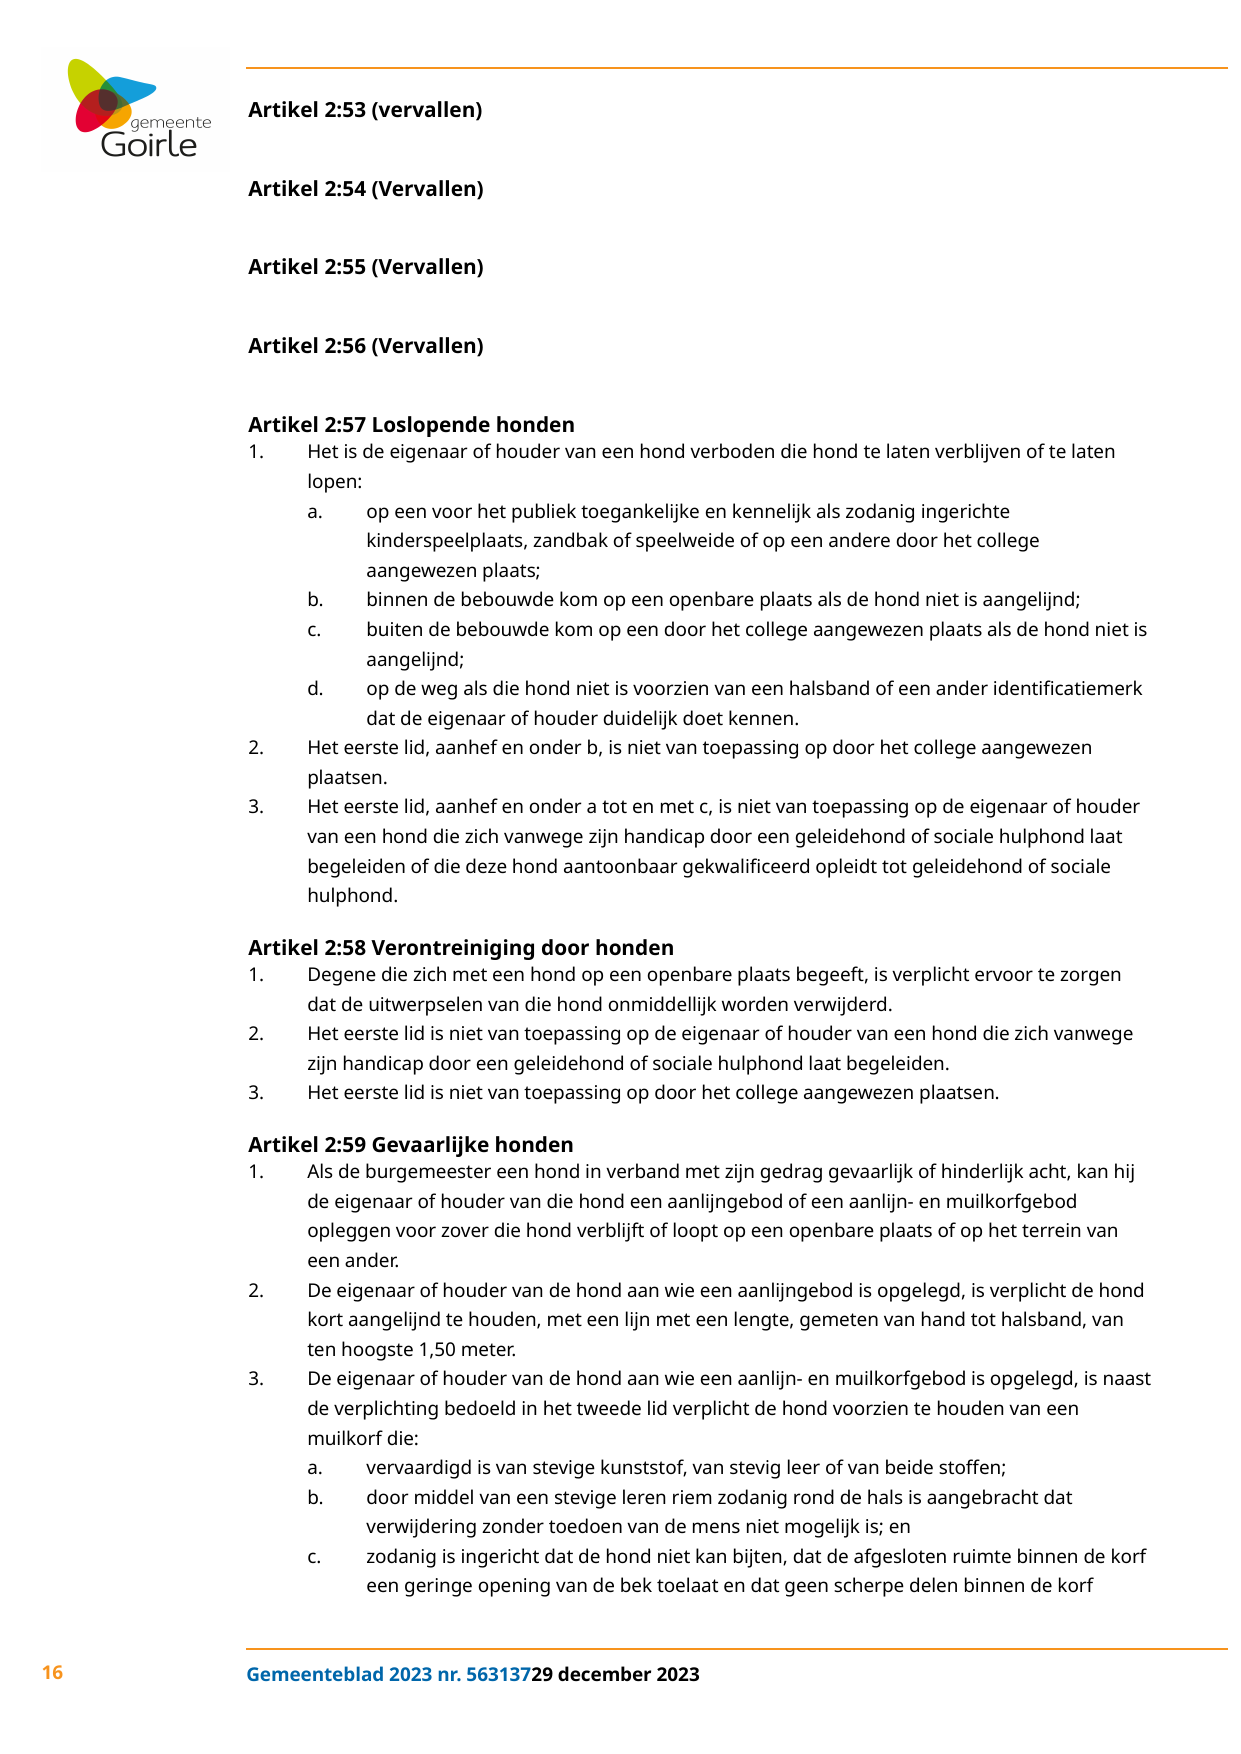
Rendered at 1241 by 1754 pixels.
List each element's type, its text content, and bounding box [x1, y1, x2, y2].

picture [41, 47, 231, 172]
list Het eerste lid, aanhef en onder b, is niet van toepassing op door het college aangewezen plaatsen. [248, 734, 1152, 790]
text Artikel 2:55 (Vervallen) [248, 252, 1152, 281]
text Artikel 2:58 Verontreiniging door honden [248, 933, 1152, 961]
list Het is de eigenaar of houder van een hond verboden die hond te laten verblijven of te laten lopen: [248, 439, 1152, 494]
list buiten de bebouwde kom op een door het college aangewezen plaats als de hond niet is aangelijnd; [307, 616, 1152, 671]
text Artikel 2:57 Loslopende honden [248, 410, 1152, 439]
text Artikel 2:56 (Vervallen) [248, 331, 1152, 360]
text Artikel 2:54 (Vervallen) [248, 174, 1152, 202]
list Het eerste lid, aanhef en onder a tot en met c, is niet van toepassing op de eigenaar of houder van een hond die zich vanwege zijn handicap door een geleidehond of sociale hulphond laat begeleiden of die deze hond aantoonbaar gekwalificeerd opleidt tot geleidehond of sociale hulphond. [248, 794, 1152, 908]
list De eigenaar of houder van de hond aan wie een aanlijn- en muilkorfgebod is opgelegd, is naast de verplichting bedoeld in het tweede lid verplicht de hond voorzien te houden van een muilkorf die: [248, 1366, 1152, 1450]
list door middel van een stevige leren riem zodanig rond de hals is aangebracht dat verwijdering zonder toedoen van de mens niet mogelijk is; en [307, 1484, 1152, 1539]
list Als de burgemeester een hond in verband met zijn gedrag gevaarlijk of hinderlijk acht, kan hij de eigenaar of houder van die hond een aanlijngebod of een aanlijn- en muilkorfgebod opleggen voor zover die hond verblijft of loopt op een openbare plaats of op het terrein van een ander. [248, 1158, 1152, 1273]
list binnen de bebouwde kom op een openbare plaats als de hond niet is aangelijnd; [307, 587, 1152, 612]
list Degene die zich met een hond op een openbare plaats begeeft, is verplicht ervoor te zorgen dat de uitwerpselen van die hond onmiddellijk worden verwijderd. [248, 961, 1152, 1017]
list op de weg als die hond niet is voorzien van een halsband of een ander identificatiemerk dat de eigenaar of houder duidelijk doet kennen. [307, 675, 1152, 731]
list Het eerste lid is niet van toepassing op door het college aangewezen plaatsen. [248, 1079, 1152, 1105]
list De eigenaar of houder van de hond aan wie een aanlijngebod is opgelegd, is verplicht de hond kort aangelijnd te houden, met een lijn met een lengte, gemeten van hand tot halsband, van ten hoogste 1,50 meter. [248, 1277, 1152, 1362]
text Artikel 2:53 (vervallen) [248, 95, 1152, 123]
list zodanig is ingericht dat de hond niet kan bijten, dat de afgesloten ruimte binnen de korf een geringe opening van de bek toelaat en dat geen scherpe delen binnen de korf [307, 1543, 1152, 1598]
list Het eerste lid is niet van toepassing op de eigenaar of houder van een hond die zich vanwege zijn handicap door een geleidehond of sociale hulphond laat begeleiden. [248, 1020, 1152, 1076]
list vervaardigd is van stevige kunststof, van stevig leer of van beide stoffen; [307, 1454, 1152, 1480]
text Artikel 2:59 Gevaarlijke honden [248, 1130, 1152, 1158]
list op een voor het publiek toegankelijke en kennelijk als zodanig ingerichte kinderspeelplaats, zandbak of speelweide of op een andere door het college aangewezen plaats; [307, 498, 1152, 583]
